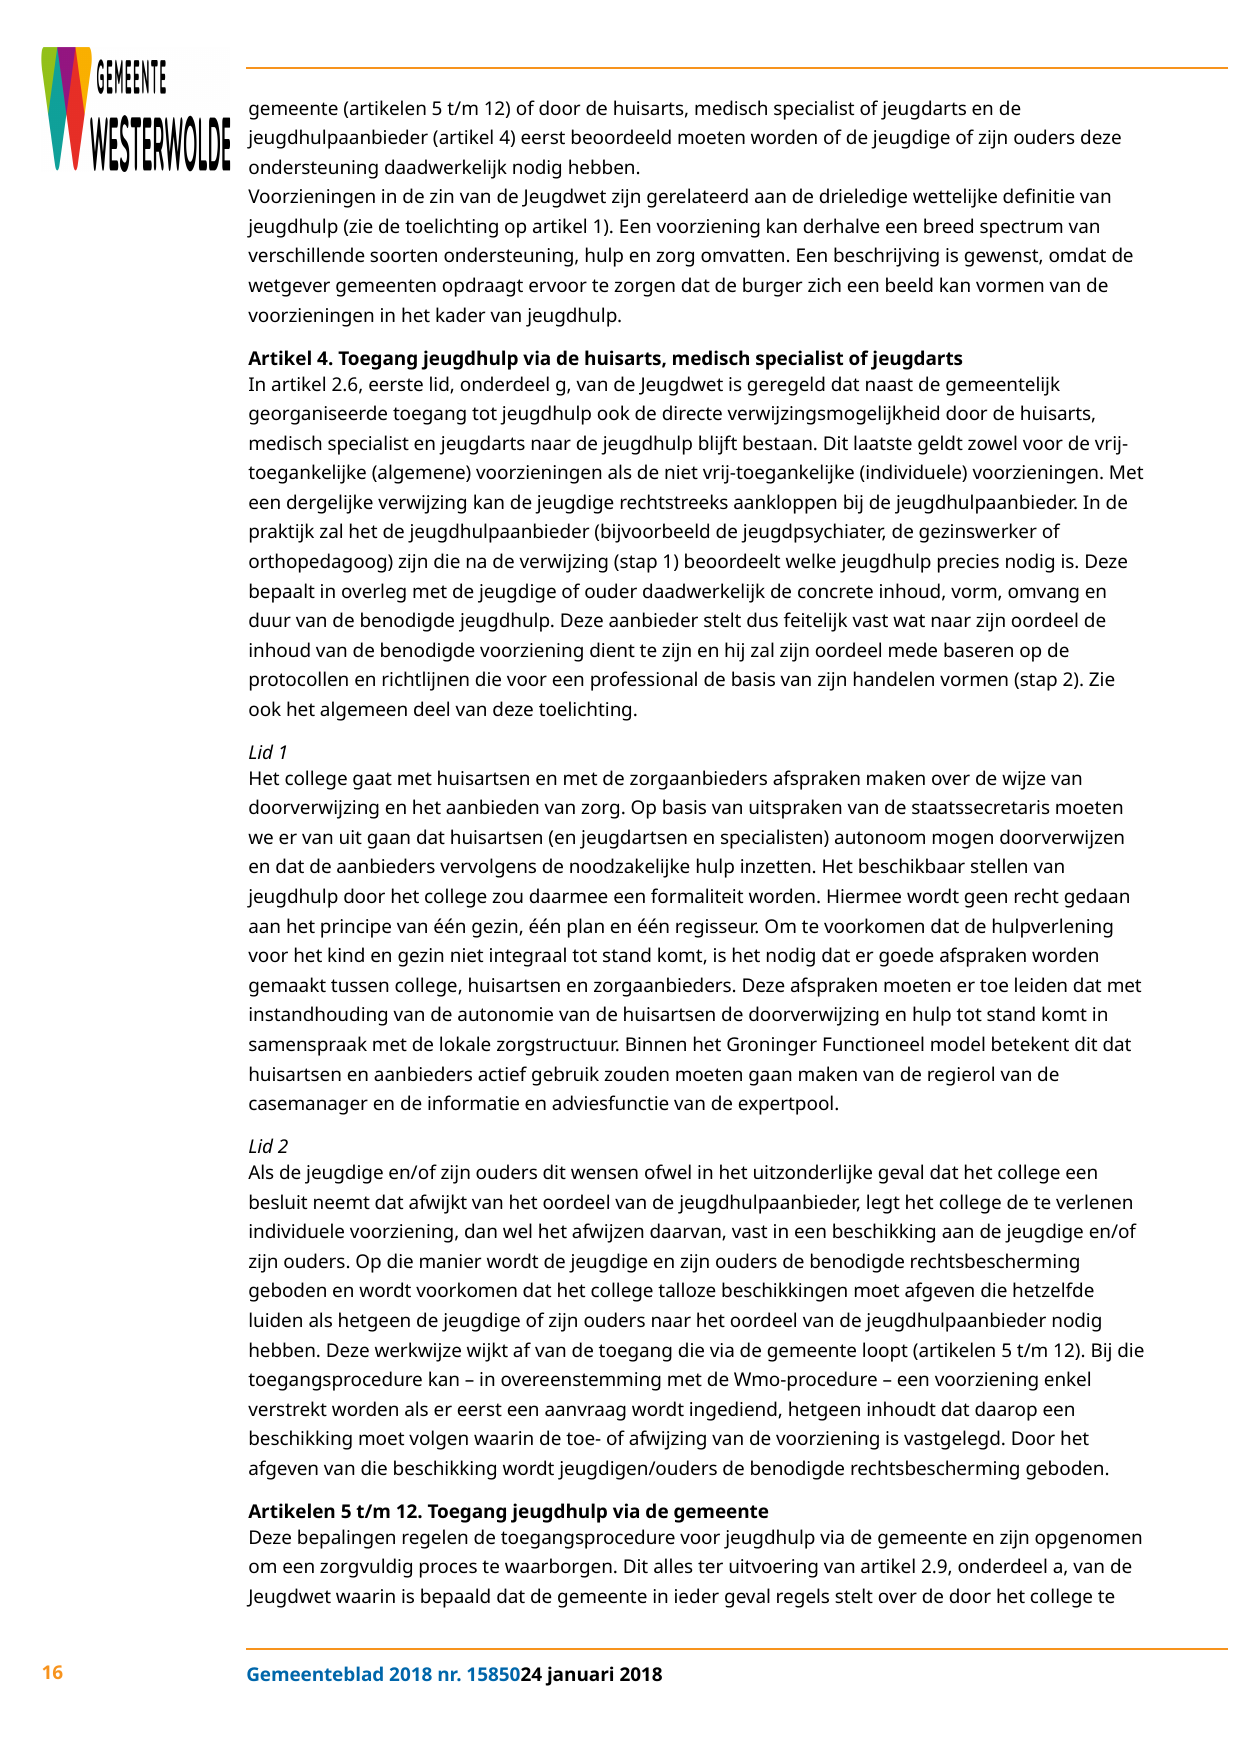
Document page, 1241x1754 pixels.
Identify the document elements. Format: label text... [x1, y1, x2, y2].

text Lid 1 [248, 739, 1152, 765]
text Artikelen 5 t/m 12. Toegang jeugdhulp via de gemeente [248, 1498, 1152, 1524]
text Als de jeugdige en/of zijn ouders dit wensen ofwel in het uitzonderlijke geval dat het college een besluit neemt dat afwijkt van het oordeel van de jeugdhulpaanbieder, legt het college de te verlenen individuele voorziening, dan wel het afwijzen daarvan, vast in een beschikking aan de jeugdige en/of zijn ouders. Op die manier wordt de jeugdige en zijn ouders de benodigde rechtsbescherming geboden en wordt voorkomen dat het college talloze beschikkingen moet afgeven die hetzelfde luiden als hetgeen de jeugdige of zijn ouders naar het oordeel van de jeugdhulpaanbieder nodig hebben. Deze werkwijze wijkt af van de toegang die via de gemeente loopt (artikelen 5 t/m 12). Bij die toegangsprocedure kan – in overeenstemming met de Wmo-procedure – een voorziening enkel verstrekt worden als er eerst een aanvraag wordt ingediend, hetgeen inhoudt dat daarop een beschikking moet volgen waarin de toe- of afwijzing van de voorziening is vastgelegd. Door het afgeven van die beschikking wordt jeugdigen/ouders de benodigde rechtsbescherming geboden. [248, 1159, 1152, 1481]
text gemeente (artikelen 5 t/m 12) of door de huisarts, medisch specialist of jeugdarts en de jeugdhulpaanbieder (artikel 4) eerst beoordeeld moeten worden of de jeugdige of zijn ouders deze ondersteuning daadwerkelijk nodig hebben. [248, 95, 1152, 180]
picture [41, 47, 231, 172]
text Het college gaat met huisartsen en met de zorgaanbieders afspraken maken over de wijze van doorverwijzing en het aanbieden van zorg. Op basis van uitspraken van de staatssecretaris moeten we er van uit gaan dat huisartsen (en jeugdartsen en specialisten) autonoom mogen doorverwijzen en dat de aanbieders vervolgens de noodzakelijke hulp inzetten. Het beschikbaar stellen van jeugdhulp door het college zou daarmee een formaliteit worden. Hiermee wordt geen recht gedaan aan het principe van één gezin, één plan en één regisseur. Om te voorkomen dat de hulpverlening voor het kind en gezin niet integraal tot stand komt, is het nodig dat er goede afspraken worden gemaakt tussen college, huisartsen en zorgaanbieders. Deze afspraken moeten er toe leiden dat met instandhouding van de autonomie van de huisartsen de doorverwijzing en hulp tot stand komt in samenspraak met de lokale zorgstructuur. Binnen het Groninger Functioneel model betekent dit dat huisartsen en aanbieders actief gebruik zouden moeten gaan maken van de regierol van de casemanager en de informatie en adviesfunctie van de expertpool. [248, 765, 1152, 1116]
text In artikel 2.6, eerste lid, onderdeel g, van de Jeugdwet is geregeld dat naast de gemeentelijk georganiseerde toegang tot jeugdhulp ook de directe verwijzingsmogelijkheid door de huisarts, medisch specialist en jeugdarts naar de jeugdhulp blijft bestaan. Dit laatste geldt zowel voor de vrij-toegankelijke (algemene) voorzieningen als de niet vrij-toegankelijke (individuele) voorzieningen. Met een dergelijke verwijzing kan de jeugdige rechtstreeks aankloppen bij de jeugdhulpaanbieder. In de praktijk zal het de jeugdhulpaanbieder (bijvoorbeeld de jeugdpsychiater, de gezinswerker of orthopedagoog) zijn die na de verwijzing (stap 1) beoordeelt welke jeugdhulp precies nodig is. Deze bepaalt in overleg met de jeugdige of ouder daadwerkelijk de concrete inhoud, vorm, omvang en duur van de benodigde jeugdhulp. Deze aanbieder stelt dus feitelijk vast wat naar zijn oordeel de inhoud van de benodigde voorziening dient te zijn en hij zal zijn oordeel mede baseren op de protocollen en richtlijnen die voor een professional de basis van zijn handelen vormen (stap 2). Zie ook het algemeen deel van deze toelichting. [248, 371, 1152, 722]
text Deze bepalingen regelen de toegangsprocedure voor jeugdhulp via de gemeente en zijn opgenomen om een zorgvuldig proces te waarborgen. Dit alles ter uitvoering van artikel 2.9, onderdeel a, van de Jeugdwet waarin is bepaald dat de gemeente in ieder geval regels stelt over de door het college te [248, 1524, 1152, 1609]
text Voorzieningen in de zin van de Jeugdwet zijn gerelateerd aan de drieledige wettelijke definitie van jeugdhulp (zie de toelichting op artikel 1). Een voorziening kan derhalve een breed spectrum van verschillende soorten ondersteuning, hulp en zorg omvatten. Een beschrijving is gewenst, omdat de wetgever gemeenten opdraagt ervoor te zorgen dat de burger zich een beeld kan vormen van de voorzieningen in het kader van jeugdhulp. [248, 183, 1152, 328]
text Lid 2 [248, 1133, 1152, 1159]
text Artikel 4. Toegang jeugdhulp via de huisarts, medisch specialist of jeugdarts [248, 345, 1152, 371]
